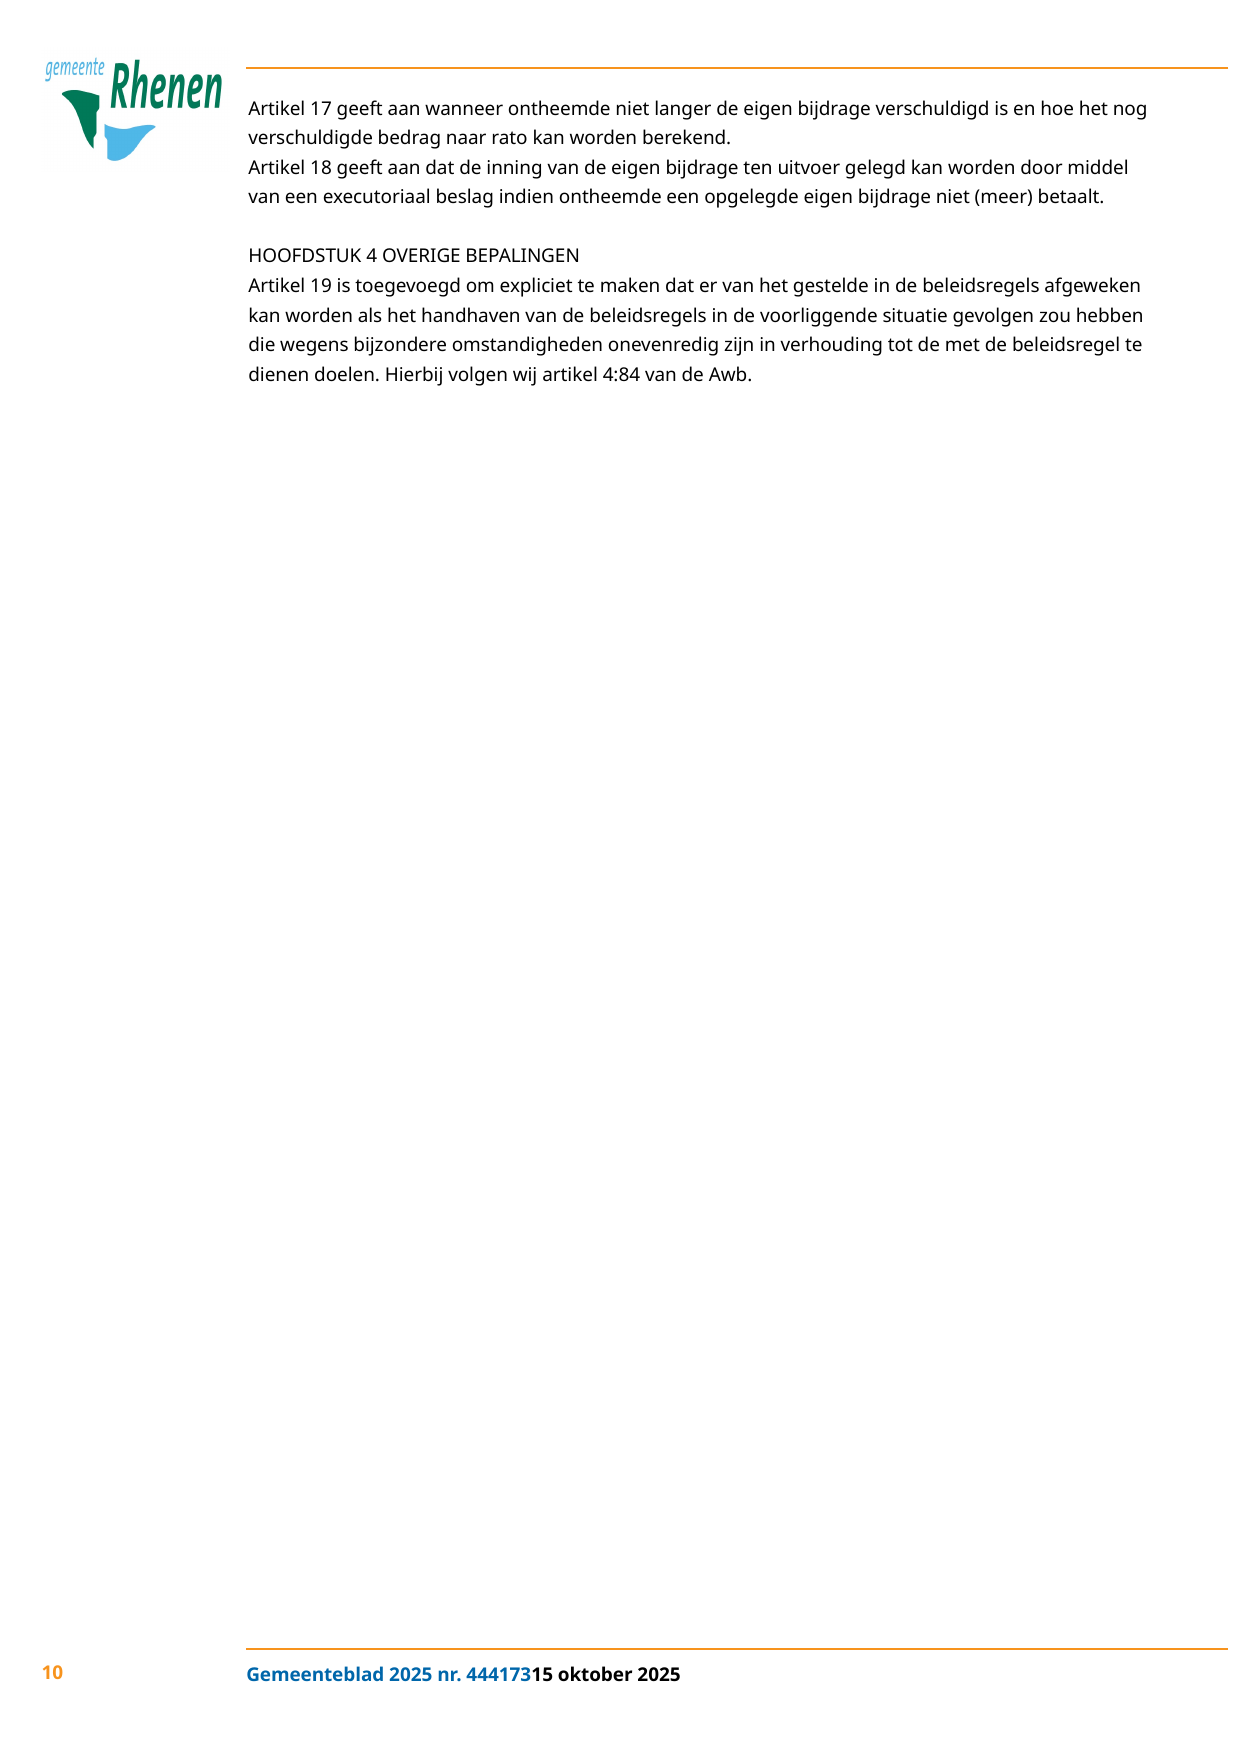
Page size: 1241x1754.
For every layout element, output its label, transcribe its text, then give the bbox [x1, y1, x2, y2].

text HOOFDSTUK 4 OVERIGE BEPALINGEN [248, 243, 1152, 268]
picture [41, 47, 231, 172]
text Artikel 18 geeft aan dat de inning van de eigen bijdrage ten uitvoer gelegd kan worden door middel van een executoriaal beslag indien ontheemde een opgelegde eigen bijdrage niet (meer) betaalt. [248, 154, 1152, 209]
text Artikel 17 geeft aan wanneer ontheemde niet langer de eigen bijdrage verschuldigd is en hoe het nog verschuldigde bedrag naar rato kan worden berekend. [248, 95, 1152, 150]
text Artikel 19 is toegevoegd om expliciet te maken dat er van het gestelde in de beleidsregels afgeweken kan worden als het handhaven van de beleidsregels in de voorliggende situatie gevolgen zou hebben die wegens bijzondere omstandigheden onevenredig zijn in verhouding tot de met de beleidsregel te dienen doelen. Hierbij volgen wij artikel 4:84 van de Awb. [248, 272, 1152, 387]
